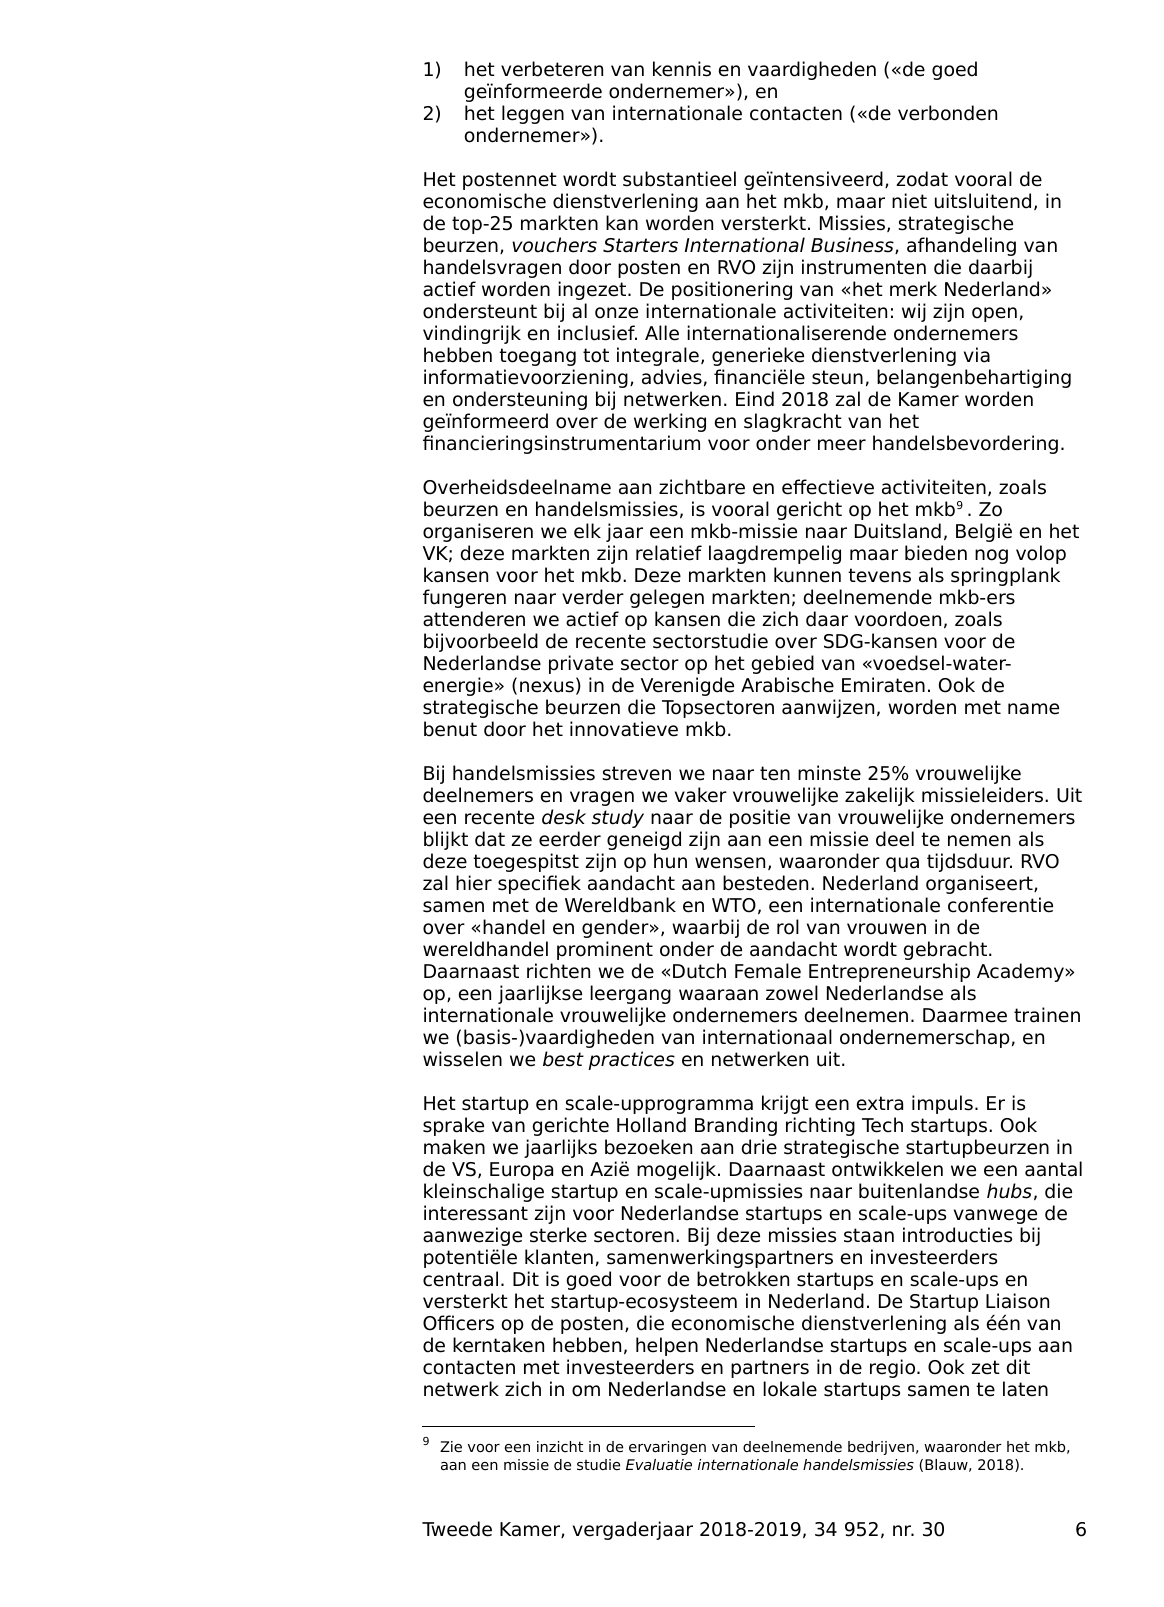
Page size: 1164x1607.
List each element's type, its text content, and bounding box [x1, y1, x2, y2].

text Zie voor een inzicht in de ervaringen van deelnemende bedrijven, waaronder het mkb, aan een missie de studie Evaluatie internationale handelsmissies (Blauw, 2018). [422, 1435, 1087, 1474]
text Bij handelsmissies streven we naar ten minste 25% vrouwelijke deelnemers en vragen we vaker vrouwelijke zakelijk missieleiders. Uit een recente desk study naar de positie van vrouwelijke ondernemers blijkt dat ze eerder geneigd zijn aan een missie deel te nemen als deze toegespitst zijn op hun wensen, waaronder qua tijdsduur. RVO zal hier specifiek aandacht aan besteden. Nederland organiseert, samen met de Wereldbank en WTO, een internationale conferentie over «handel en gender», waarbij de rol van vrouwen in de wereldhandel prominent onder de aandacht wordt gebracht. Daarnaast richten we de «Dutch Female Entrepreneurship Academy» op, een jaarlijkse leergang waaraan zowel Nederlandse als internationale vrouwelijke ondernemers deelnemen. Daarmee trainen we (basis-)vaardigheden van internationaal ondernemerschap, en wisselen we best practices en netwerken uit. [422, 763, 1087, 1071]
text 2) het leggen van internationale contacten («de verbonden ondernemer»). [422, 103, 1087, 147]
text Het startup en scale-upprogramma krijgt een extra impuls. Er is sprake van gerichte Holland Branding richting Tech startups. Ook maken we jaarlijks bezoeken aan drie strategische startupbeurzen in de VS, Europa en Azië mogelijk. Daarnaast ontwikkelen we een aantal kleinschalige startup en scale-upmissies naar buitenlandse hubs, die interessant zijn voor Nederlandse startups en scale-ups vanwege de aanwezige sterke sectoren. Bij deze missies staan introducties bij potentiële klanten, samenwerkingspartners en investeerders centraal. Dit is goed voor de betrokken startups en scale-ups en versterkt het startup-ecosysteem in Nederland. De Startup Liaison Officers op de posten, die economische dienstverlening als één van de kerntaken hebben, helpen Nederlandse startups en scale-ups aan contacten met investeerders en partners in de regio. Ook zet dit netwerk zich in om Nederlandse en lokale startups samen te laten [422, 1093, 1087, 1401]
text Overheidsdeelname aan zichtbare en effectieve activiteiten, zoals beurzen en handelsmissies, is vooral gericht op het mkb. Zo organiseren we elk jaar een mkb-missie naar Duitsland, België en het VK; deze markten zijn relatief laagdrempelig maar bieden nog volop kansen voor het mkb. Deze markten kunnen tevens als springplank fungeren naar verder gelegen markten; deelnemende mkb-ers attenderen we actief op kansen die zich daar voordoen, zoals bijvoorbeeld de recente sectorstudie over SDG-kansen voor de Nederlandse private sector op het gebied van «voedsel-water-energie» (nexus) in de Verenigde Arabische Emiraten. Ook de strategische beurzen die Topsectoren aanwijzen, worden met name benut door het innovatieve mkb. [422, 477, 1087, 741]
text Het postennet wordt substantieel geïntensiveerd, zodat vooral de economische dienstverlening aan het mkb, maar niet uitsluitend, in de top-25 markten kan worden versterkt. Missies, strategische beurzen, vouchers Starters International Business, afhandeling van handelsvragen door posten en RVO zijn instrumenten die daarbij actief worden ingezet. De positionering van «het merk Nederland» ondersteunt bij al onze internationale activiteiten: wij zijn open, vindingrijk en inclusief. Alle internationaliserende ondernemers hebben toegang tot integrale, generieke dienstverlening via informatievoorziening, advies, financiële steun, belangenbehartiging en ondersteuning bij netwerken. Eind 2018 zal de Kamer worden geïnformeerd over de werking en slagkracht van het financieringsinstrumentarium voor onder meer handelsbevordering. [422, 169, 1087, 455]
text 1) het verbeteren van kennis en vaardigheden («de goed geïnformeerde ondernemer»), en [422, 59, 1087, 103]
